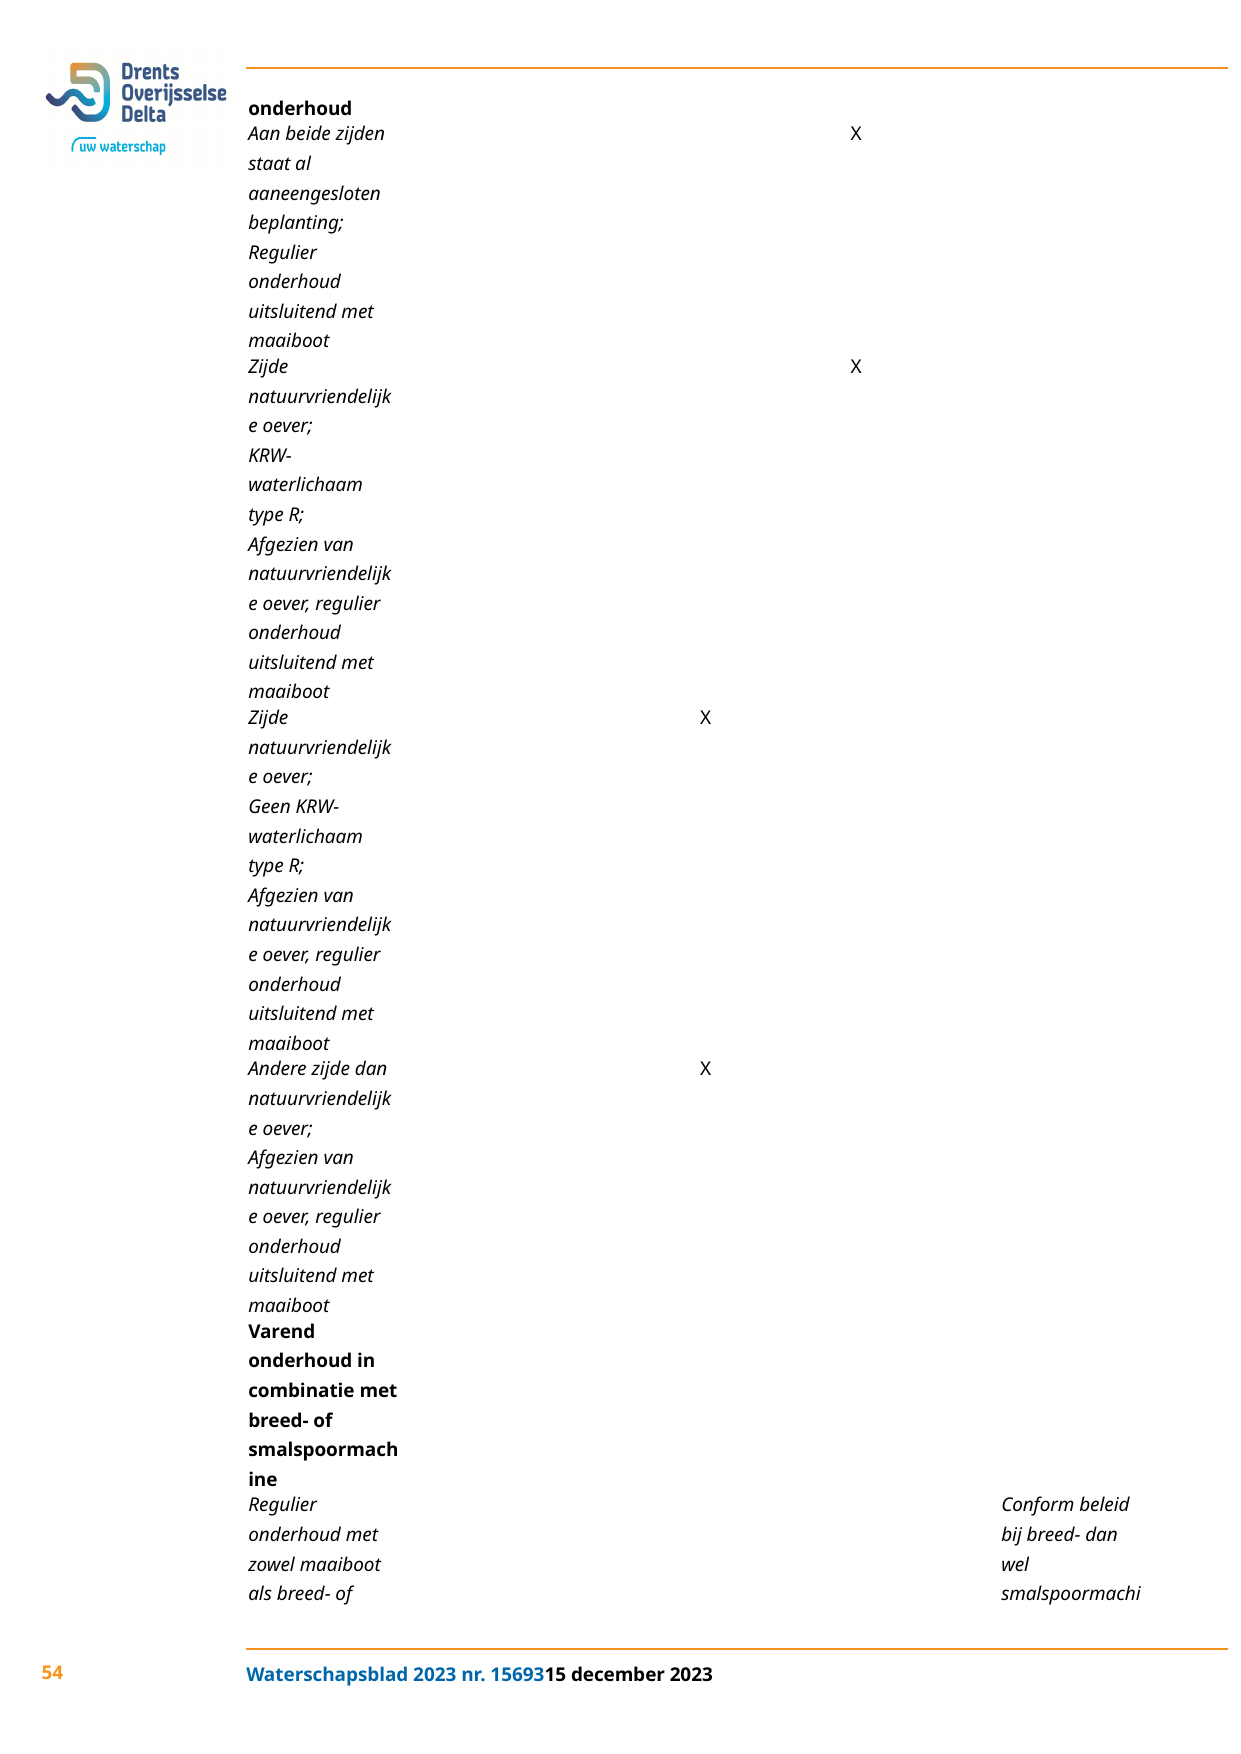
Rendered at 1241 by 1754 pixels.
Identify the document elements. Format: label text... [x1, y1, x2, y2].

table_cell X [700, 705, 850, 1056]
table_cell Conform beleid bij breed- dan wel smalspoormachi [1001, 1492, 1152, 1606]
table_cell [549, 121, 700, 353]
table_cell X [850, 121, 1001, 353]
table_cell [850, 705, 1001, 1056]
table_cell [1001, 95, 1152, 121]
table_cell [700, 95, 850, 121]
table_cell [399, 353, 549, 704]
table_cell [549, 95, 700, 121]
table_cell [850, 1318, 1001, 1492]
table_cell [1001, 1056, 1152, 1318]
table_cell [399, 1056, 549, 1318]
table_cell [700, 1318, 850, 1492]
table_cell [1001, 1318, 1152, 1492]
table_cell [399, 1492, 549, 1606]
table_cell [700, 353, 850, 704]
table_cell [850, 95, 1001, 121]
table_cell [850, 1056, 1001, 1318]
table_cell [399, 95, 549, 121]
table_cell [549, 1056, 700, 1318]
table_cell [1001, 353, 1152, 704]
picture [41, 47, 231, 172]
table_cell X [850, 353, 1001, 704]
table_cell [850, 1492, 1001, 1606]
table_cell Varend onderhoud in combinatie met breed- of smalspoormachine [248, 1318, 398, 1492]
table_cell [399, 705, 549, 1056]
table_cell [700, 1492, 850, 1606]
table_cell Aan beide zijden staat al aaneengesloten beplanting; Regulier onderhoud uitsluitend met maaiboot [248, 121, 398, 353]
table_cell [1001, 705, 1152, 1056]
table_cell onderhoud [248, 95, 398, 121]
table_cell Zijde natuurvriendelijke oever; Geen KRW-waterlichaam type R; Afgezien van natuurvriendelijke oever, regulier onderhoud uitsluitend met maaiboot [248, 705, 398, 1056]
table_cell [549, 353, 700, 704]
table_cell [1001, 121, 1152, 353]
table_cell [399, 121, 549, 353]
table_cell [399, 1318, 549, 1492]
table_cell [700, 121, 850, 353]
table_cell [549, 705, 700, 1056]
table_cell Zijde natuurvriendelijke oever; KRW-waterlichaam type R; Afgezien van natuurvriendelijke oever, regulier onderhoud uitsluitend met maaiboot [248, 353, 398, 704]
table_cell Andere zijde dan natuurvriendelijke oever; Afgezien van natuurvriendelijke oever, regulier onderhoud uitsluitend met maaiboot [248, 1056, 398, 1318]
table_cell Regulier onderhoud met zowel maaiboot als breed- of [248, 1492, 398, 1606]
table_cell [549, 1492, 700, 1606]
table_cell [549, 1318, 700, 1492]
table_cell X [700, 1056, 850, 1318]
